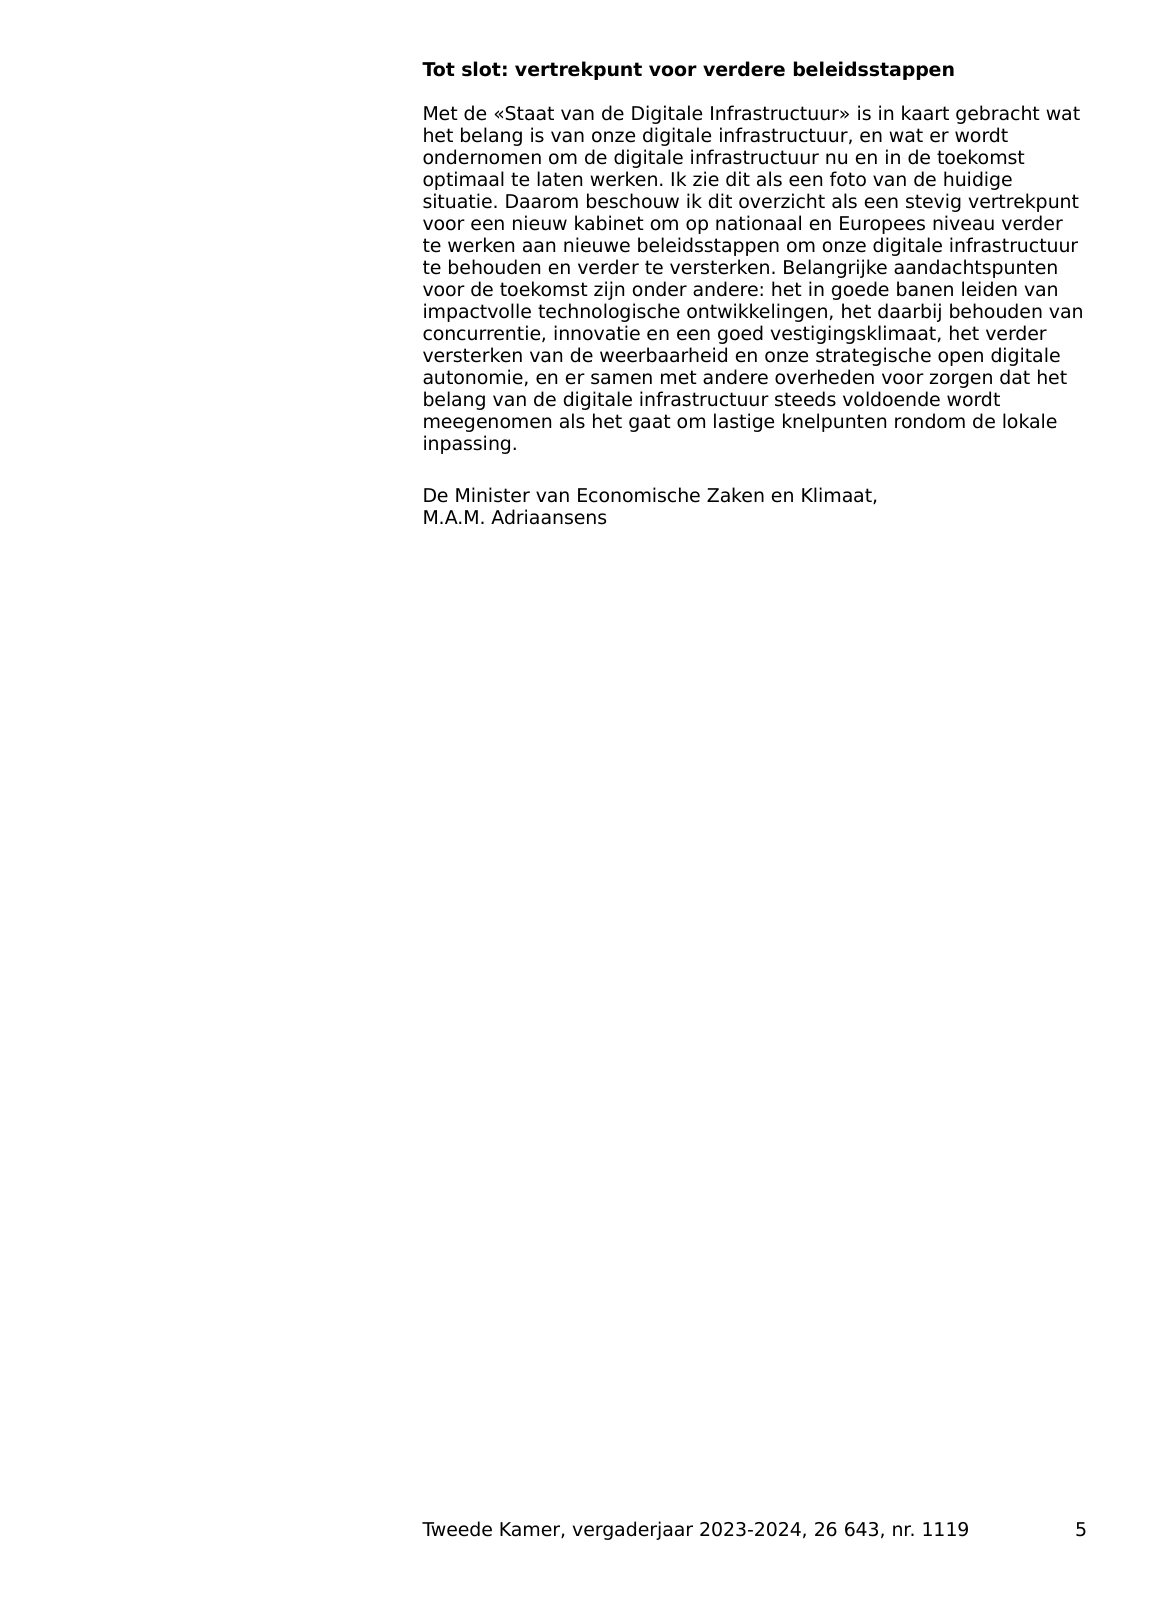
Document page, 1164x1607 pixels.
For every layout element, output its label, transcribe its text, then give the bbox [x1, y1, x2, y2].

subtitle Tot slot: vertrekpunt voor verdere beleidsstappen [422, 59, 1087, 81]
text De Minister van Economische Zaken en Klimaat, M.A.M. Adriaansens [422, 485, 1087, 529]
text Met de «Staat van de Digitale Infrastructuur» is in kaart gebracht wat het belang is van onze digitale infrastructuur, en wat er wordt ondernomen om de digitale infrastructuur nu en in de toekomst optimaal te laten werken. Ik zie dit als een foto van de huidige situatie. Daarom beschouw ik dit overzicht als een stevig vertrekpunt voor een nieuw kabinet om op nationaal en Europees niveau verder te werken aan nieuwe beleidsstappen om onze digitale infrastructuur te behouden en verder te versterken. Belangrijke aandachtspunten voor de toekomst zijn onder andere: het in goede banen leiden van impactvolle technologische ontwikkelingen, het daarbij behouden van concurrentie, innovatie en een goed vestigingsklimaat, het verder versterken van de weerbaarheid en onze strategische open digitale autonomie, en er samen met andere overheden voor zorgen dat het belang van de digitale infrastructuur steeds voldoende wordt meegenomen als het gaat om lastige knelpunten rondom de lokale inpassing. [422, 103, 1087, 455]
